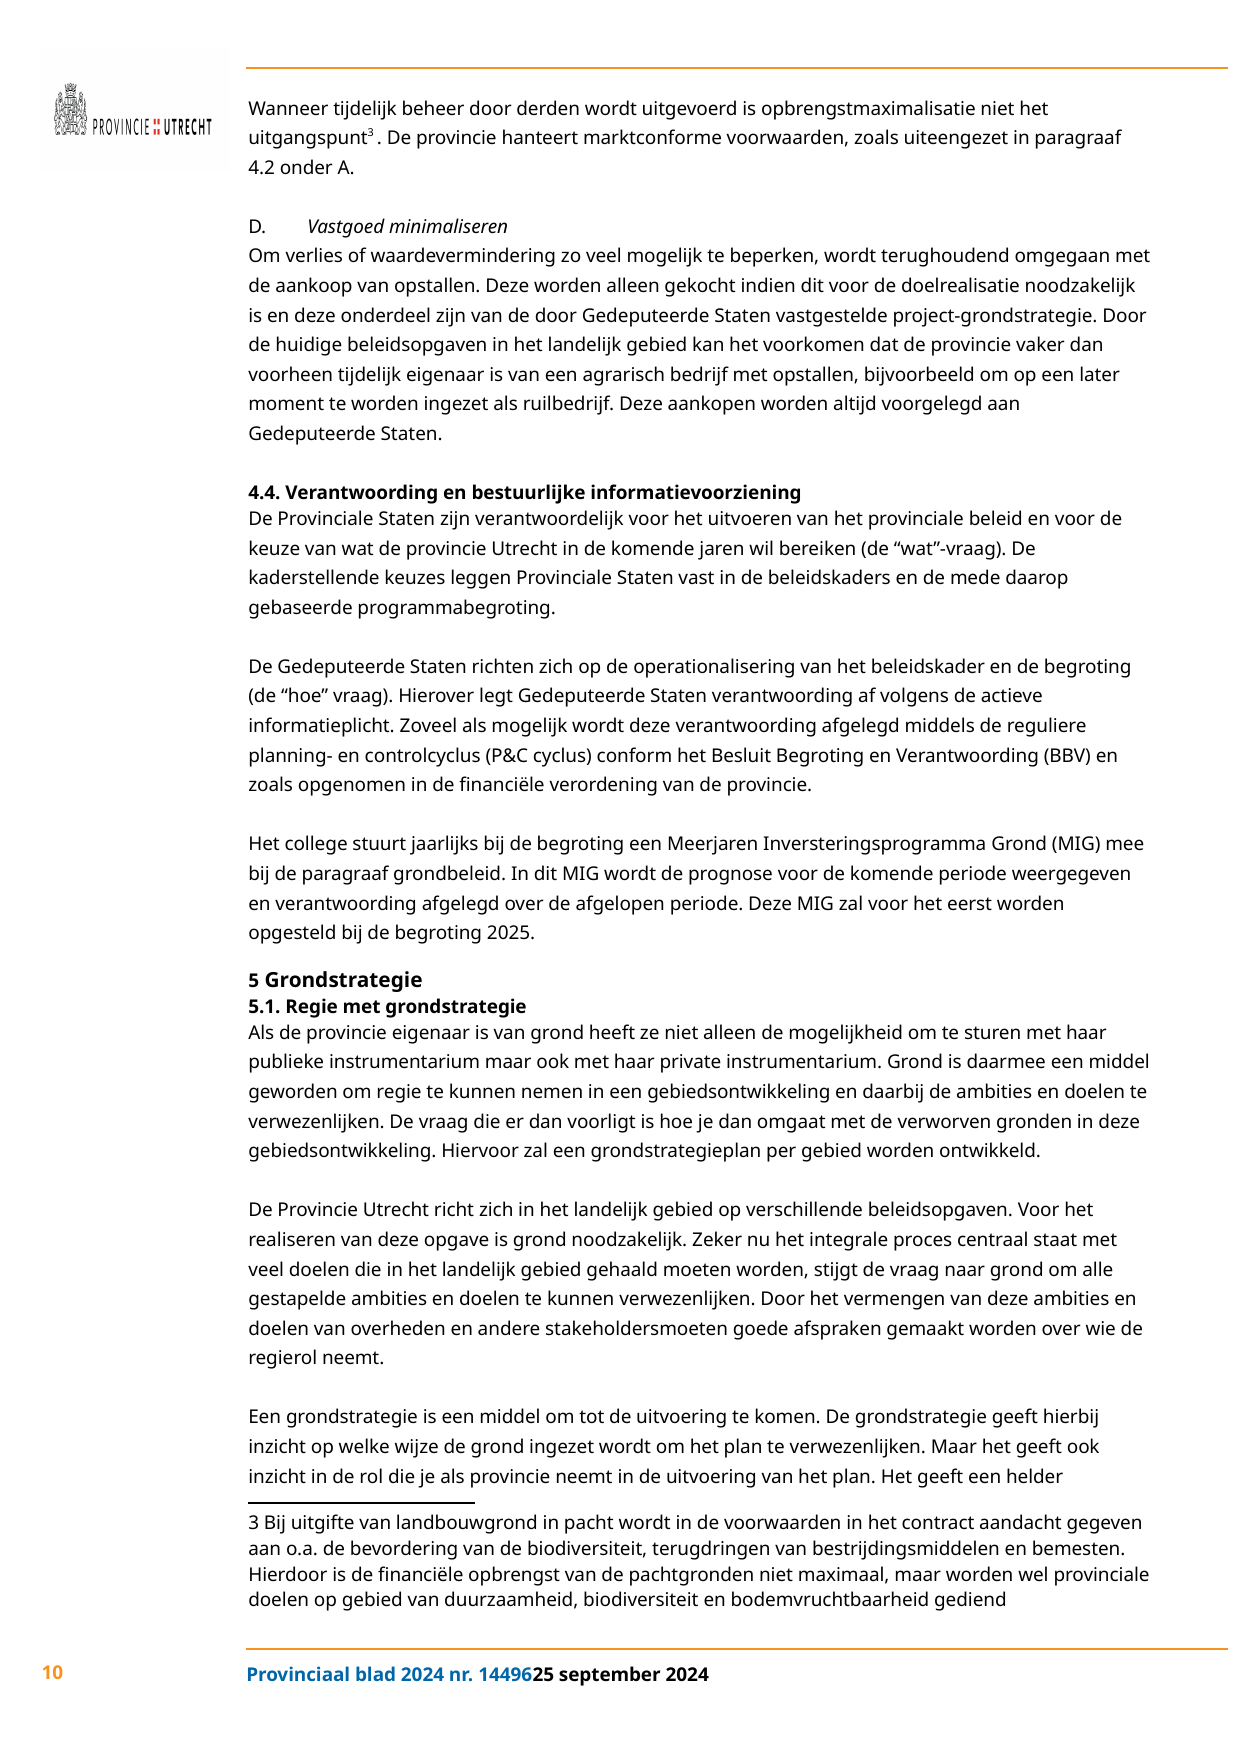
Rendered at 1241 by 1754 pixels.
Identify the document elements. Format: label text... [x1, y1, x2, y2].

list Vastgoed minimaliseren [248, 213, 1152, 239]
text 5.1. Regie met grondstrategie [248, 993, 1152, 1019]
picture [41, 47, 231, 172]
text Bij uitgifte van landbouwgrond in pacht wordt in de voorwaarden in het contract aandacht gegeven aan o.a. de bevordering van de biodiversiteit, terugdringen van bestrijdingsmiddelen en bemesten. Hierdoor is de financiële opbrengst van de pachtgronden niet maximaal, maar worden wel provinciale doelen op gebied van duurzaamheid, biodiversiteit en bodemvruchtbaarheid gediend [248, 1509, 1152, 1612]
text Het college stuurt jaarlijks bij de begroting een Meerjaren Inversteringsprogramma Grond (MIG) mee bij de paragraaf grondbeleid. In dit MIG wordt de prognose voor de komende periode weergegeven en verantwoording afgelegd over de afgelopen periode. Deze MIG zal voor het eerst worden opgesteld bij de begroting 2025. [248, 831, 1152, 945]
text Een grondstrategie is een middel om tot de uitvoering te komen. De grondstrategie geeft hierbij inzicht op welke wijze de grond ingezet wordt om het plan te verwezenlijken. Maar het geeft ook inzicht in de rol die je als provincie neemt in de uitvoering van het plan. Het geeft een helder [248, 1404, 1152, 1488]
text De Provinciale Staten zijn verantwoordelijk voor het uitvoeren van het provinciale beleid en voor de keuze van wat de provincie Utrecht in de komende jaren wil bereiken (de “wat”-vraag). De kaderstellende keuzes leggen Provinciale Staten vast in de beleidskaders en de mede daarop gebaseerde programmabegroting. [248, 505, 1152, 619]
text Als de provincie eigenaar is van grond heeft ze niet alleen de mogelijkheid om te sturen met haar publieke instrumentarium maar ook met haar private instrumentarium. Grond is daarmee een middel geworden om regie te kunnen nemen in een gebiedsontwikkeling en daarbij de ambities en doelen te verwezenlijken. De vraag die er dan voorligt is hoe je dan omgaat met de verworven gronden in deze gebiedsontwikkeling. Hiervoor zal een grondstrategieplan per gebied worden ontwikkeld. [248, 1019, 1152, 1163]
text Om verlies of waardevermindering zo veel mogelijk te beperken, wordt terughoudend omgegaan met de aankoop van opstallen. Deze worden alleen gekocht indien dit voor de doelrealisatie noodzakelijk is en deze onderdeel zijn van de door Gedeputeerde Staten vastgestelde project-grondstrategie. Door de huidige beleidsopgaven in het landelijk gebied kan het voorkomen dat de provincie vaker dan voorheen tijdelijk eigenaar is van een agrarisch bedrijf met opstallen, bijvoorbeeld om op een later moment te worden ingezet als ruilbedrijf. Deze aankopen worden altijd voorgelegd aan Gedeputeerde Staten. [248, 243, 1152, 446]
text Wanneer tijdelijk beheer door derden wordt uitgevoerd is opbrengstmaximalisatie niet het uitgangspunt. De provincie hanteert marktconforme voorwaarden, zoals uiteengezet in paragraaf 4.2 onder A. [248, 95, 1152, 180]
text 5 Grondstrategie [248, 965, 1152, 993]
text De Gedeputeerde Staten richten zich op de operationalisering van het beleidskader en de begroting (de “hoe” vraag). Hierover legt Gedeputeerde Staten verantwoording af volgens de actieve informatieplicht. Zoveel als mogelijk wordt deze verantwoording afgelegd middels de reguliere planning- en controlcyclus (P&C cyclus) conform het Besluit Begroting en Verantwoording (BBV) en zoals opgenomen in de financiële verordening van de provincie. [248, 653, 1152, 797]
text De Provincie Utrecht richt zich in het landelijk gebied op verschillende beleidsopgaven. Voor het realiseren van deze opgave is grond noodzakelijk. Zeker nu het integrale proces centraal staat met veel doelen die in het landelijk gebied gehaald moeten worden, stijgt de vraag naar grond om alle gestapelde ambities en doelen te kunnen verwezenlijken. Door het vermengen van deze ambities en doelen van overheden en andere stakeholdersmoeten goede afspraken gemaakt worden over wie de regierol neemt. [248, 1197, 1152, 1370]
text 4.4. Verantwoording en bestuurlijke informatievoorziening [248, 479, 1152, 505]
